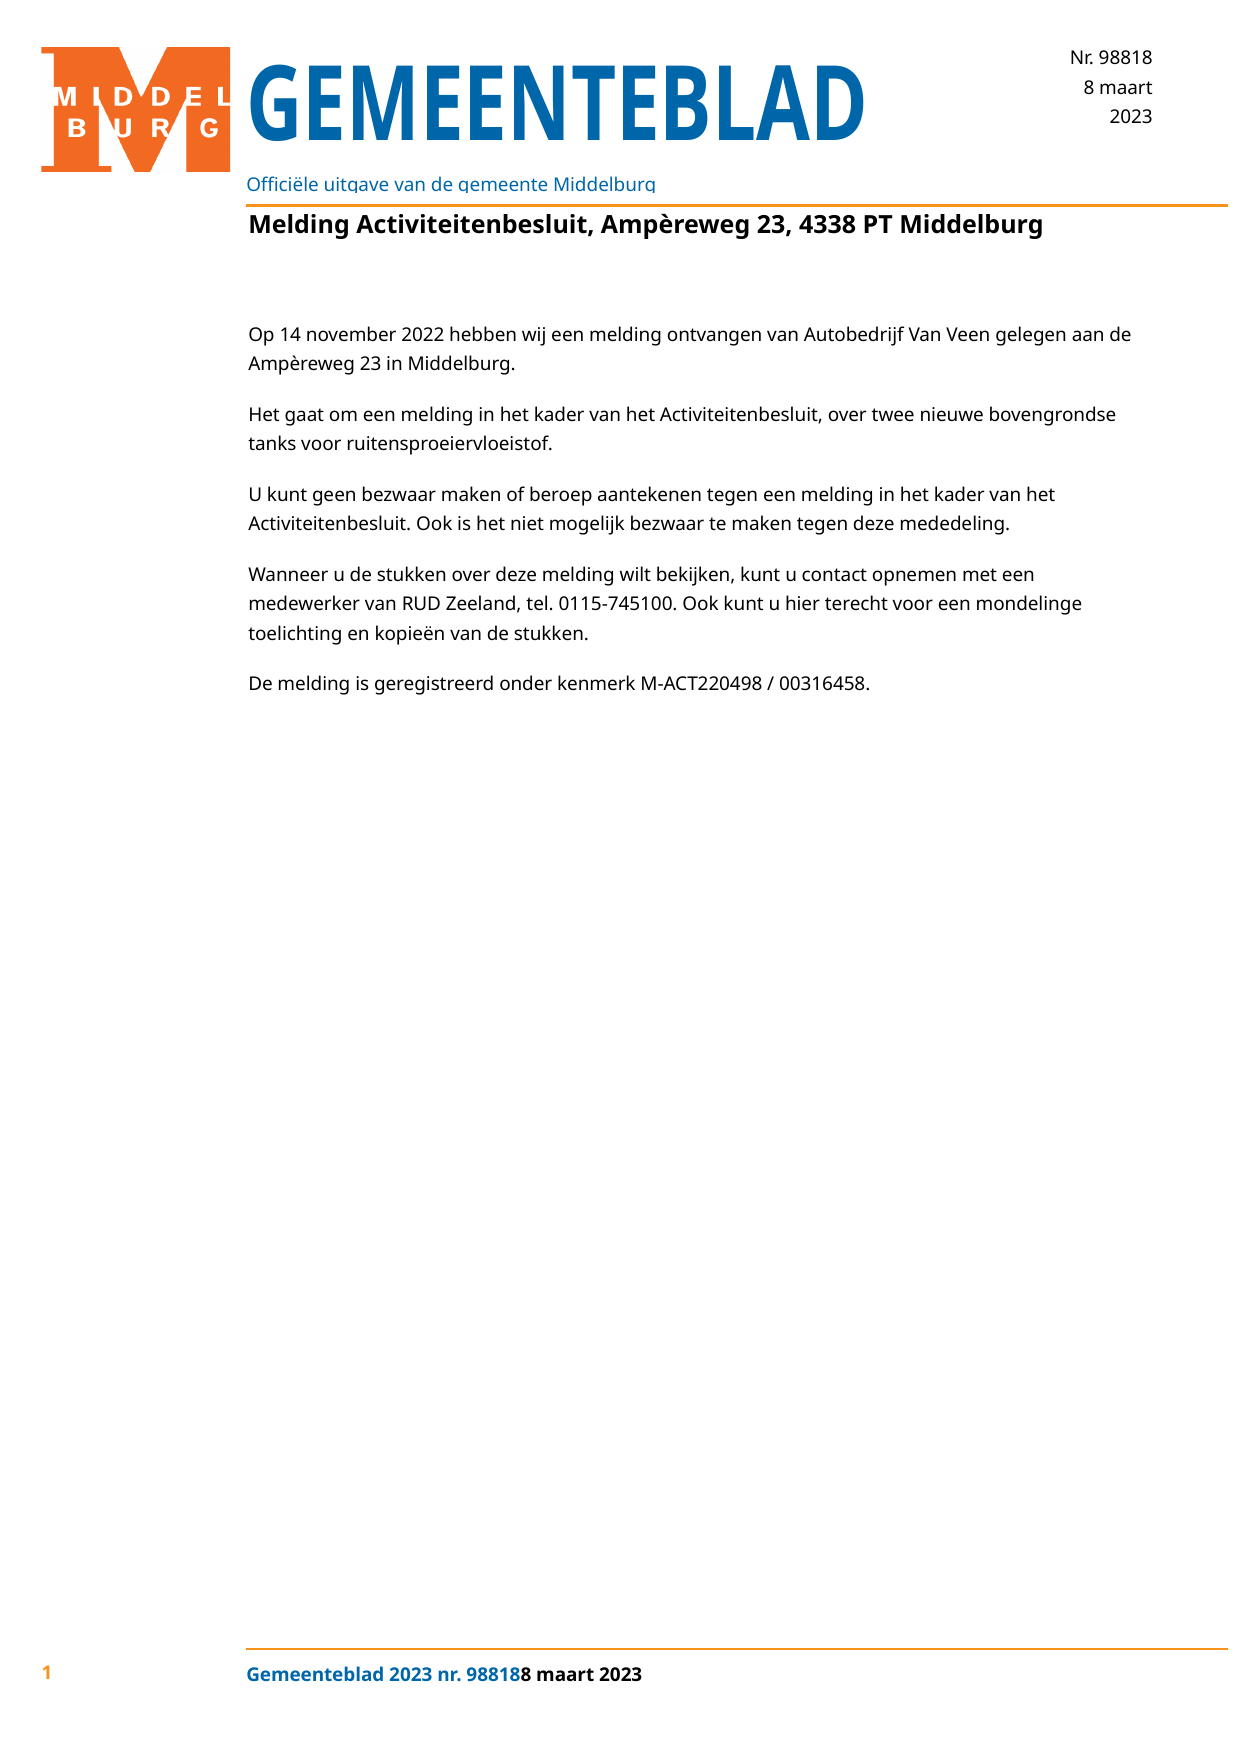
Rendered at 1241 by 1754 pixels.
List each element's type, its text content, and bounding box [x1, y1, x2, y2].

text Het gaat om een melding in het kader van het Activiteitenbesluit, over twee nieuwe bovengrondse tanks voor ruitensproeiervloeistof. [248, 401, 1152, 456]
picture [41, 47, 231, 172]
text Melding Activiteitenbesluit, Ampèreweg 23, 4338 PT Middelburg [248, 207, 1152, 241]
text Wanneer u de stukken over deze melding wilt bekijken, kunt u contact opnemen met een medewerker van RUD Zeeland, tel. 0115-745100. Ook kunt u hier terecht voor een mondelinge toelichting en kopieën van de stukken. [248, 561, 1152, 646]
text De melding is geregistreerd onder kenmerk M-ACT220498 / 00316458. [248, 670, 1152, 696]
text U kunt geen bezwaar maken of beroep aantekenen tegen een melding in het kader van het Activiteitenbesluit. Ook is het niet mogelijk bezwaar te maken tegen deze mededeling. [248, 481, 1152, 536]
text Op 14 november 2022 hebben wij een melding ontvangen van Autobedrijf Van Veen gelegen aan de Ampèreweg 23 in Middelburg. [248, 321, 1152, 376]
